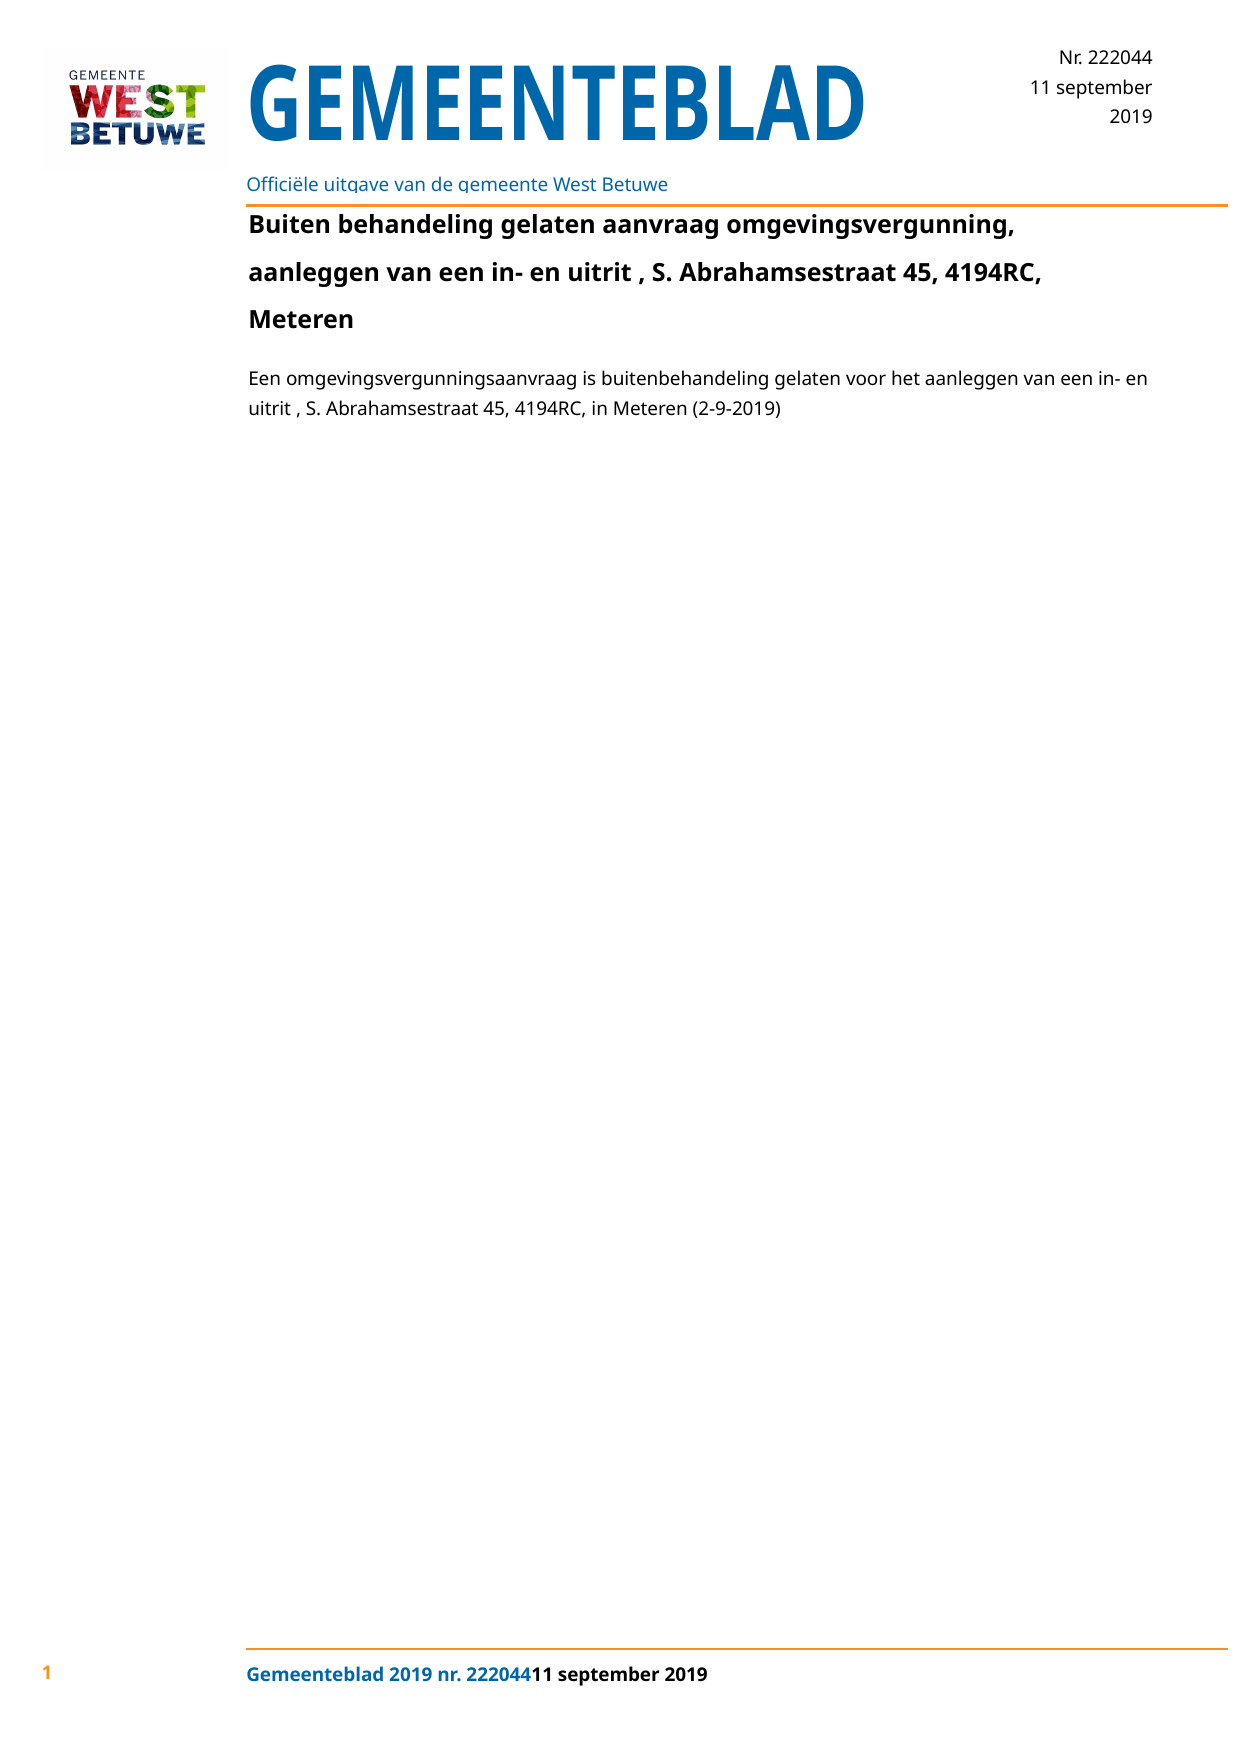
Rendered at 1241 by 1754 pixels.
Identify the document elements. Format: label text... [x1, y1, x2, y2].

text Een omgevingsvergunningsaanvraag is buitenbehandeling gelaten voor het aanleggen van een in- en uitrit , S. Abrahamsestraat 45, 4194RC, in Meteren (2-9-2019) [248, 366, 1152, 421]
picture [41, 47, 231, 172]
text Buiten behandeling gelaten aanvraag omgevingsvergunning, aanleggen van een in- en uitrit , S. Abrahamsestraat 45, 4194RC, Meteren [248, 207, 1152, 336]
